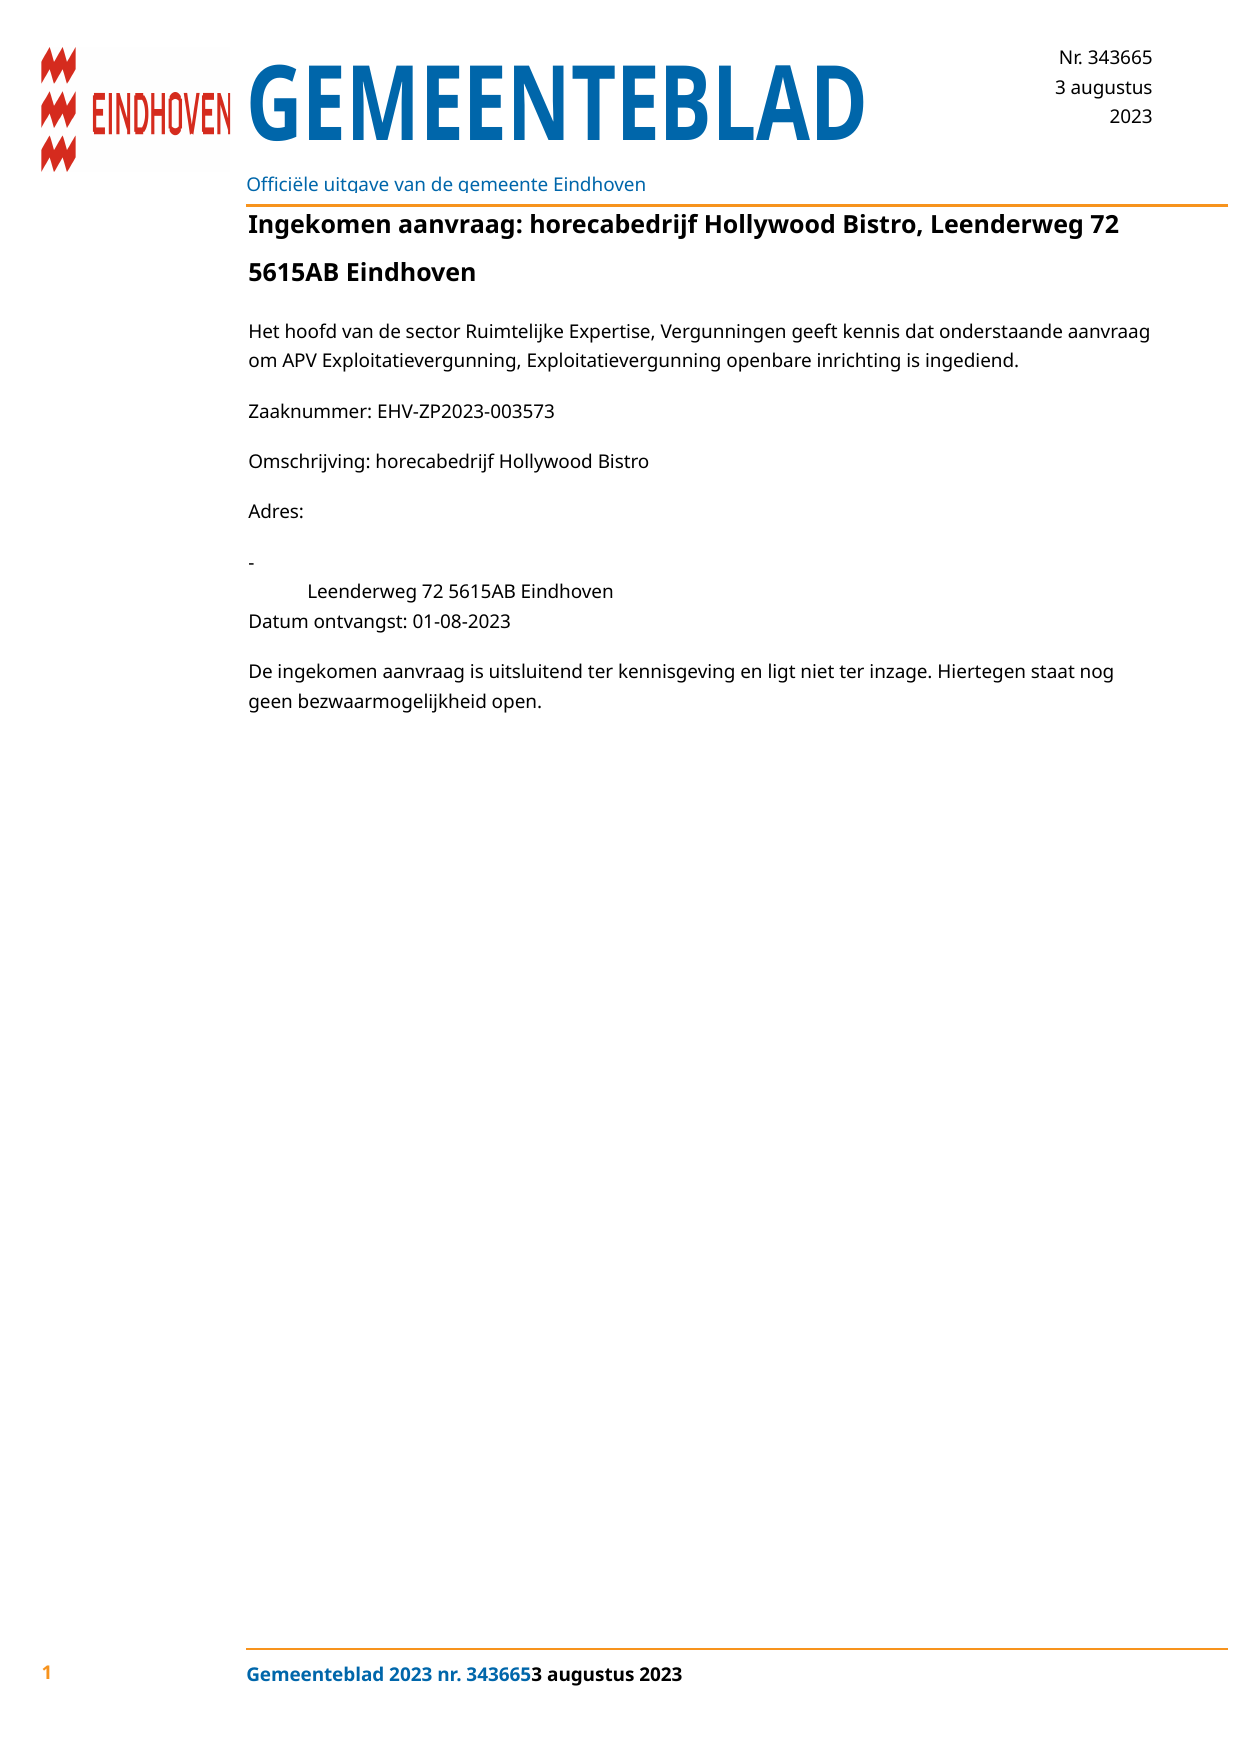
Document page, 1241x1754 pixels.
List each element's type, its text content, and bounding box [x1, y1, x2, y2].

picture [41, 47, 231, 172]
text Datum ontvangst: 01-08-2023 [248, 608, 1152, 634]
text Het hoofd van de sector Ruimtelijke Expertise, Vergunningen geeft kennis dat onderstaande aanvraag om APV Exploitatievergunning, Exploitatievergunning openbare inrichting is ingediend. [248, 318, 1152, 373]
text Omschrijving: horecabedrijf Hollywood Bistro [248, 448, 1152, 474]
text Adres: [248, 499, 1152, 524]
text Zaaknummer: EHV-ZP2023-003573 [248, 398, 1152, 424]
text Ingekomen aanvraag: horecabedrijf Hollywood Bistro, Leenderweg 72 5615AB Eindhoven [248, 207, 1152, 288]
text De ingekomen aanvraag is uitsluitend ter kennisgeving en ligt niet ter inzage. Hiertegen staat nog geen bezwaarmogelijkheid open. [248, 659, 1152, 714]
list Leenderweg 72 5615AB Eindhoven [248, 579, 1152, 604]
